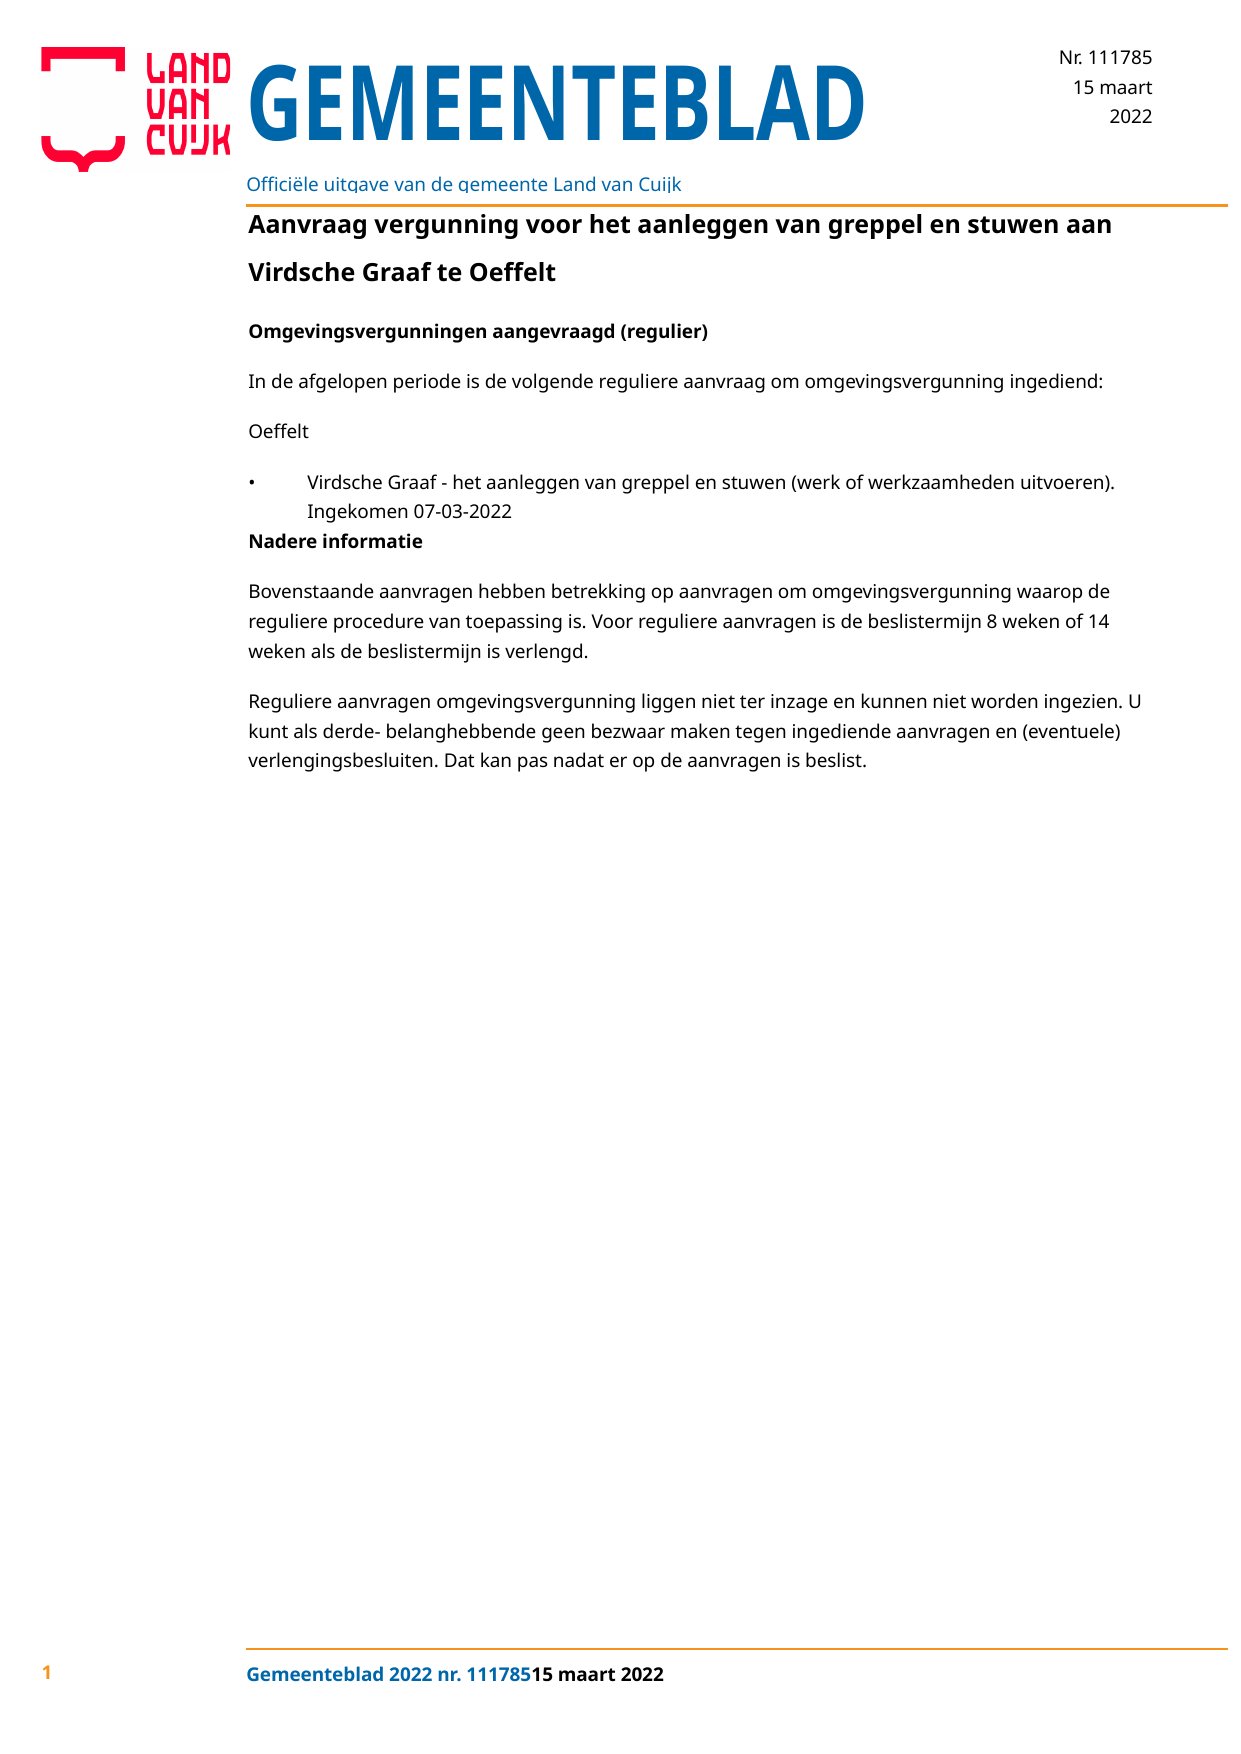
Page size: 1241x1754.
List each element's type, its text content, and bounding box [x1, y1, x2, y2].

picture [41, 47, 231, 172]
text Bovenstaande aanvragen hebben betrekking op aanvragen om omgevingsvergunning waarop de reguliere procedure van toepassing is. Voor reguliere aanvragen is de beslistermijn 8 weken of 14 weken als de beslistermijn is verlengd. [248, 579, 1152, 664]
text In de afgelopen periode is de volgende reguliere aanvraag om omgevingsvergunning ingediend: [248, 368, 1152, 394]
text Reguliere aanvragen omgevingsvergunning liggen niet ter inzage en kunnen niet worden ingezien. U kunt als derde- belanghebbende geen bezwaar maken tegen ingediende aanvragen en (eventuele) verlengingsbesluiten. Dat kan pas nadat er op de aanvragen is beslist. [248, 688, 1152, 773]
text Aanvraag vergunning voor het aanleggen van greppel en stuwen aan Virdsche Graaf te Oeffelt [248, 207, 1152, 288]
text Nadere informatie [248, 528, 1152, 554]
text Omgevingsvergunningen aangevraagd (regulier) [248, 318, 1152, 344]
text Oeffelt [248, 419, 1152, 444]
list Virdsche Graaf - het aanleggen van greppel en stuwen (werk of werkzaamheden uitvoeren). Ingekomen 07-03-2022 [248, 469, 1152, 524]
